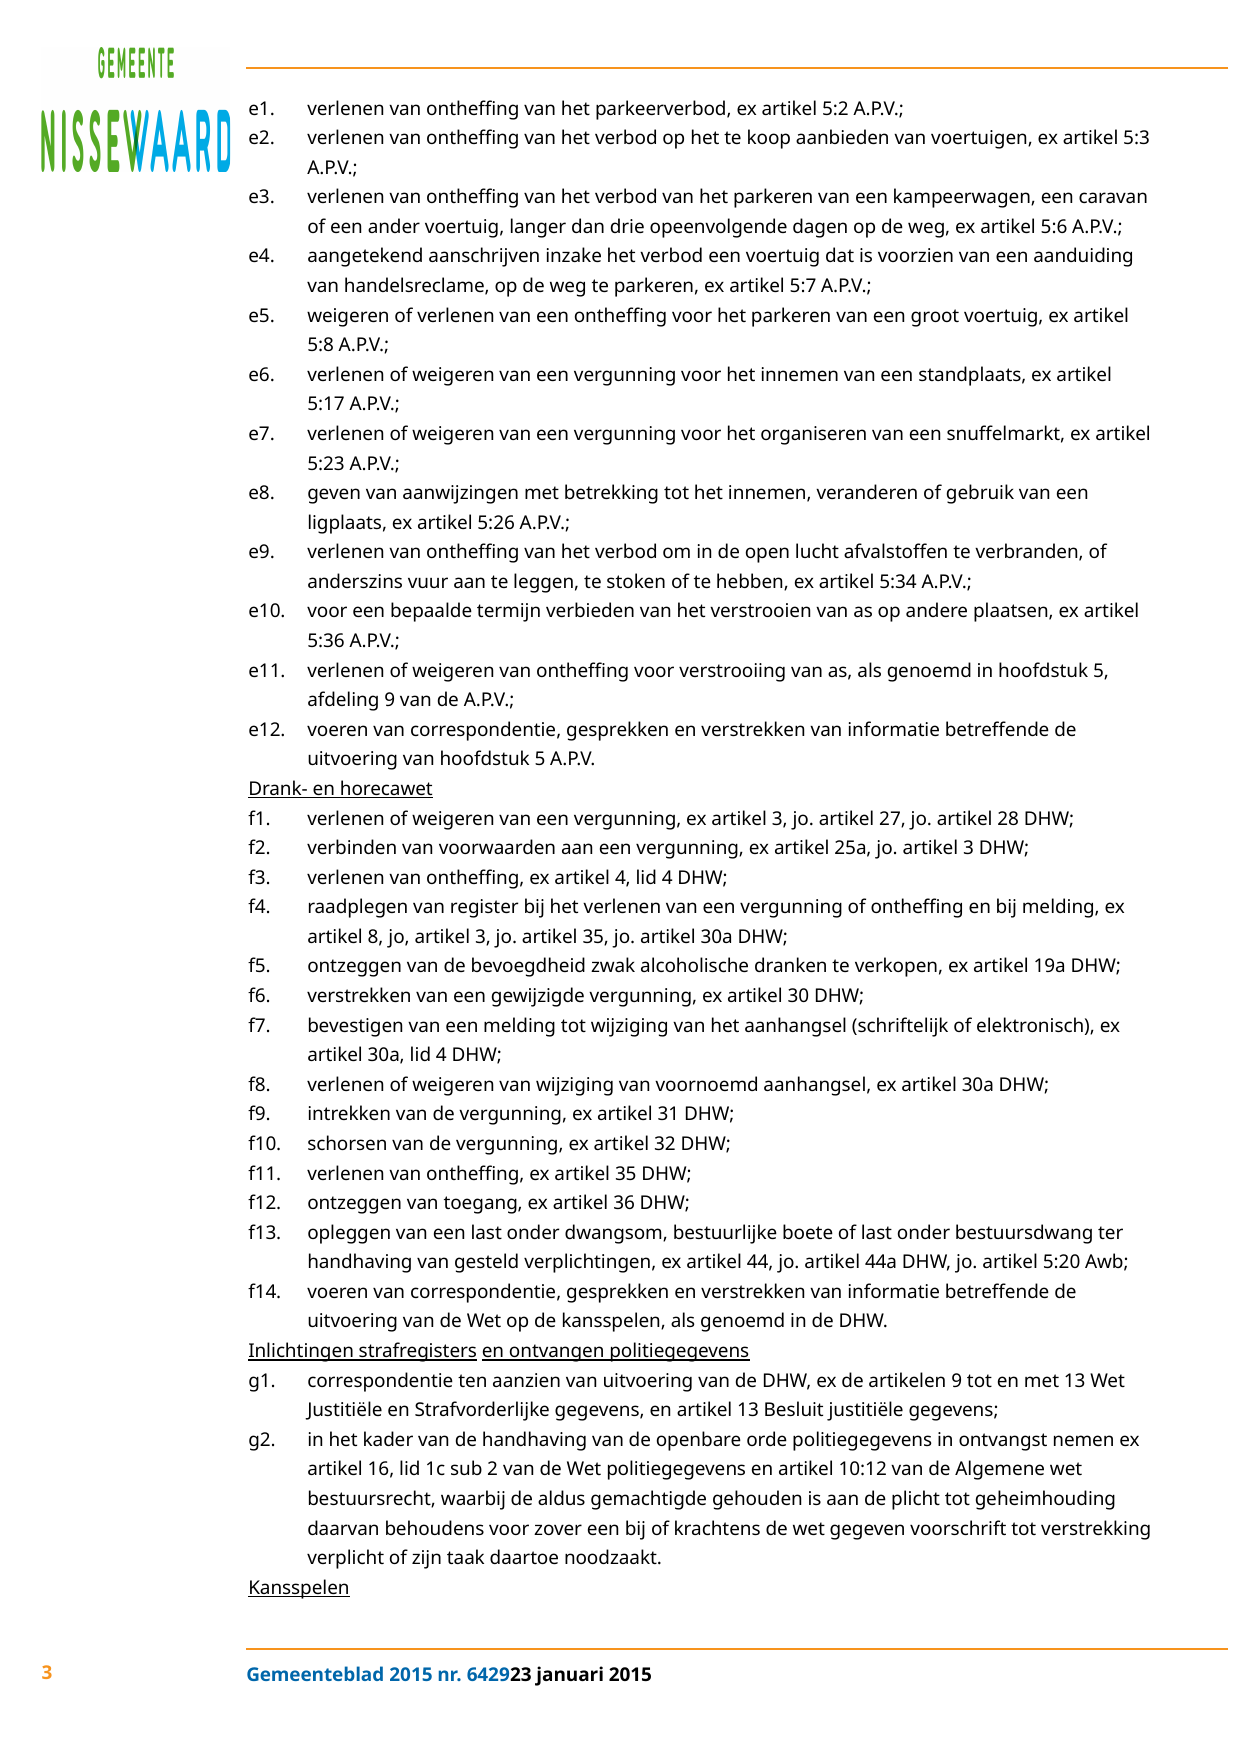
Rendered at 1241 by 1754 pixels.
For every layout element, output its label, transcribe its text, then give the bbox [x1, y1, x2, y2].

list verlenen van ontheffing van het verbod van het parkeren van een kampeerwagen, een caravan of een ander voertuig, langer dan drie opeenvolgende dagen op de weg, ex artikel 5:6 A.P.V.; [248, 183, 1152, 239]
list verlenen of weigeren van ontheffing voor verstrooiing van as, als genoemd in hoofdstuk 5, afdeling 9 van de A.P.V.; [248, 657, 1152, 712]
list schorsen van de vergunning, ex artikel 32 DHW; [248, 1130, 1152, 1156]
list geven van aanwijzingen met betrekking tot het innemen, veranderen of gebruik van een ligplaats, ex artikel 5:26 A.P.V.; [248, 479, 1152, 535]
picture [154, 157, 165, 172]
list ontzeggen van toegang, ex artikel 36 DHW; [248, 1189, 1152, 1215]
list voeren van correspondentie, gesprekken en verstrekken van informatie betreffende de uitvoering van de Wet op de kansspelen, als genoemd in de DHW. [248, 1278, 1152, 1333]
list verstrekken van een gewijzigde vergunning, ex artikel 30 DHW; [248, 982, 1152, 1008]
text Kansspelen [248, 1574, 1152, 1600]
list correspondentie ten aanzien van uitvoering van de DHW, ex de artikelen 9 tot en met 13 Wet Justitiële en Strafvorderlijke gegevens, en artikel 13 Besluit justitiële gegevens; [248, 1367, 1152, 1422]
list verlenen van ontheffing, ex artikel 4, lid 4 DHW; [248, 864, 1152, 890]
list verlenen van ontheffing van het verbod op het te koop aanbieden van voertuigen, ex artikel 5:3 A.P.V.; [248, 124, 1152, 180]
list verlenen of weigeren van een vergunning, ex artikel 3, jo. artikel 27, jo. artikel 28 DHW; [248, 805, 1152, 831]
list aangetekend aanschrijven inzake het verbod een voertuig dat is voorzien van een aanduiding van handelsreclame, op de weg te parkeren, ex artikel 5:7 A.P.V.; [248, 243, 1152, 298]
list weigeren of verlenen van een ontheffing voor het parkeren van een groot voertuig, ex artikel 5:8 A.P.V.; [248, 302, 1152, 357]
picture [222, 122, 227, 160]
list intrekken van de vergunning, ex artikel 31 DHW; [248, 1101, 1152, 1126]
list bevestigen van een melding tot wijziging van het aanhangsel (schriftelijk of elektronisch), ex artikel 30a, lid 4 DHW; [248, 1012, 1152, 1067]
picture [41, 47, 231, 172]
list verbinden van voorwaarden aan een vergunning, ex artikel 25a, jo. artikel 3 DHW; [248, 834, 1152, 860]
picture [176, 157, 187, 172]
picture [200, 151, 206, 172]
list voor een bepaalde termijn verbieden van het verstrooien van as op andere plaatsen, ex artikel 5:36 A.P.V.; [248, 598, 1152, 653]
list raadplegen van register bij het verlenen van een vergunning of ontheffing en bij melding, ex artikel 8, jo, artikel 3, jo. artikel 35, jo. artikel 30a DHW; [248, 893, 1152, 949]
list verlenen of weigeren van wijziging van voornoemd aanhangsel, ex artikel 30a DHW; [248, 1071, 1152, 1097]
list opleggen van een last onder dwangsom, bestuurlijke boete of last onder bestuursdwang ter handhaving van gesteld verplichtingen, ex artikel 44, jo. artikel 44a DHW, jo. artikel 5:20 Awb; [248, 1219, 1152, 1274]
text Drank- en horecawet [248, 775, 1152, 801]
list voeren van correspondentie, gesprekken en verstrekken van informatie betreffende de uitvoering van hoofdstuk 5 A.P.V. [248, 716, 1152, 771]
list verlenen van ontheffing van het verbod om in de open lucht afvalstoffen te verbranden, of anderszins vuur aan te leggen, te stoken of te hebben, ex artikel 5:34 A.P.V.; [248, 538, 1152, 594]
list verlenen of weigeren van een vergunning voor het organiseren van een snuffelmarkt, ex artikel 5:23 A.P.V.; [248, 420, 1152, 476]
list verlenen of weigeren van een vergunning voor het innemen van een standplaats, ex artikel 5:17 A.P.V.; [248, 361, 1152, 416]
list ontzeggen van de bevoegdheid zwak alcoholische dranken te verkopen, ex artikel 19a DHW; [248, 953, 1152, 978]
list verlenen van ontheffing van het parkeerverbod, ex artikel 5:2 A.P.V.; [248, 95, 1152, 121]
list verlenen van ontheffing, ex artikel 35 DHW; [248, 1160, 1152, 1186]
text Inlichtingen strafregisters en ontvangen politiegegevens [248, 1337, 1152, 1363]
list in het kader van de handhaving van de openbare orde politiegegevens in ontvangst nemen ex artikel 16, lid 1c sub 2 van de Wet politiegegevens en artikel 10:12 van de Algemene wet bestuursrecht, waarbij de aldus gemachtigde gehouden is aan de plicht tot geheimhouding daarvan behoudens voor zover een bij of krachtens de wet gegeven voorschrift tot verstrekking verplicht of zijn taak daartoe noodzaakt. [248, 1426, 1152, 1570]
picture [201, 122, 206, 138]
